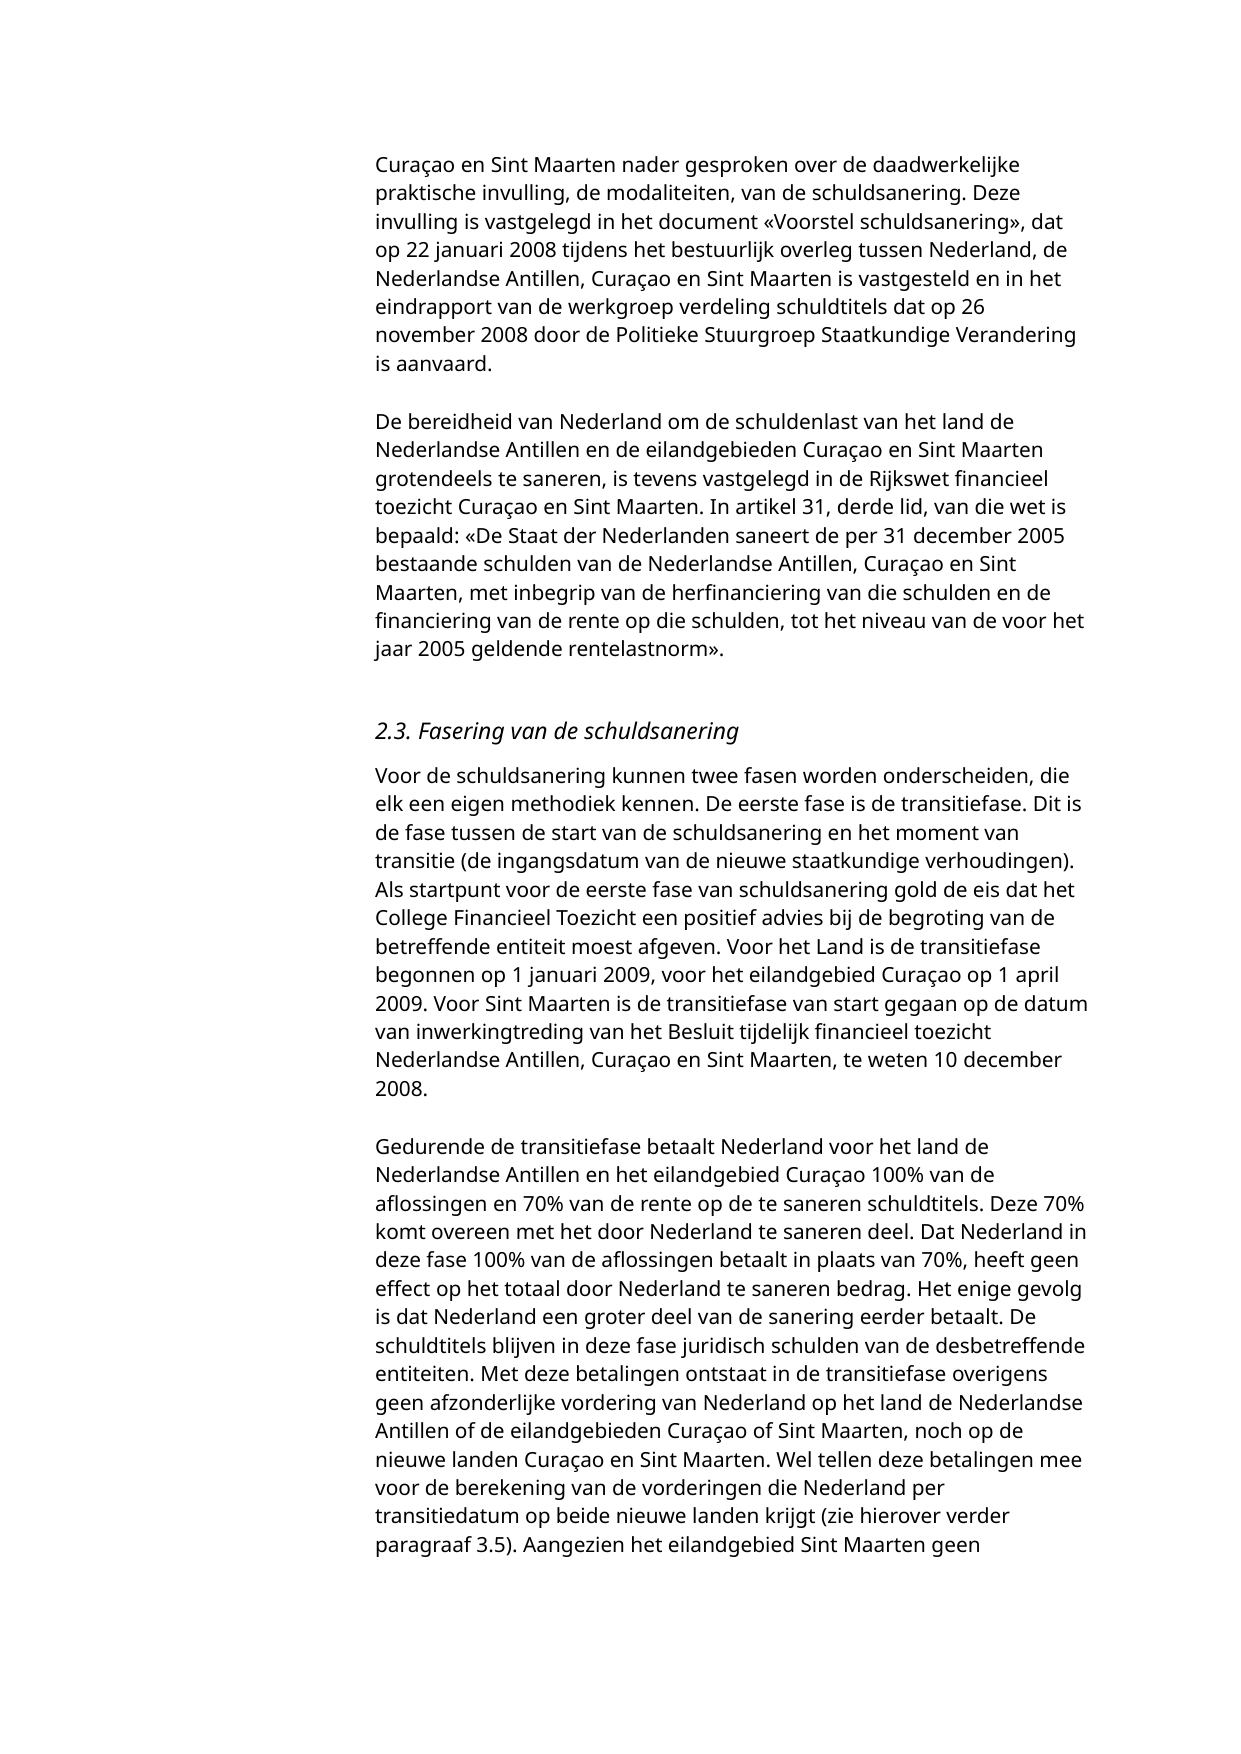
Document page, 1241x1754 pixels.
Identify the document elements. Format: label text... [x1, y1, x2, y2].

text Curaçao en Sint Maarten nader gesproken over de daadwerkelijke praktische invulling, de modaliteiten, van de schuldsanering. Deze invulling is vastgelegd in het document «Voorstel schuldsanering», dat op 22 januari 2008 tijdens het bestuurlijk overleg tussen Nederland, de Nederlandse Antillen, Curaçao en Sint Maarten is vastgesteld en in het eindrapport van de werkgroep verdeling schuldtitels dat op 26 november 2008 door de Politieke Stuurgroep Staatkundige Verandering is aanvaard. [375, 150, 1090, 377]
subtitle 2.3. Fasering van de schuldsanering [375, 715, 1090, 746]
text Voor de schuldsanering kunnen twee fasen worden onderscheiden, die elk een eigen methodiek kennen. De eerste fase is de transitiefase. Dit is de fase tussen de start van de schuldsanering en het moment van transitie (de ingangsdatum van de nieuwe staatkundige verhoudingen). Als startpunt voor de eerste fase van schuldsanering gold de eis dat het College Financieel Toezicht een positief advies bij de begroting van de betreffende entiteit moest afgeven. Voor het Land is de transitiefase begonnen op 1 januari 2009, voor het eilandgebied Curaçao op 1 april 2009. Voor Sint Maarten is de transitiefase van start gegaan op de datum van inwerkingtreding van het Besluit tijdelijk financieel toezicht Nederlandse Antillen, Curaçao en Sint Maarten, te weten 10 december 2008. [375, 761, 1090, 1102]
text De bereidheid van Nederland om de schuldenlast van het land de Nederlandse Antillen en de eilandgebieden Curaçao en Sint Maarten grotendeels te saneren, is tevens vastgelegd in de Rijkswet financieel toezicht Curaçao en Sint Maarten. In artikel 31, derde lid, van die wet is bepaald: «De Staat der Nederlanden saneert de per 31 december 2005 bestaande schulden van de Nederlandse Antillen, Curaçao en Sint Maarten, met inbegrip van de herfinanciering van die schulden en de financiering van de rente op die schulden, tot het niveau van de voor het jaar 2005 geldende rentelastnorm». [375, 407, 1090, 663]
text Gedurende de transitiefase betaalt Nederland voor het land de Nederlandse Antillen en het eilandgebied Curaçao 100% van de aflossingen en 70% van de rente op de te saneren schuldtitels. Deze 70% komt overeen met het door Nederland te saneren deel. Dat Nederland in deze fase 100% van de aflossingen betaalt in plaats van 70%, heeft geen effect op het totaal door Nederland te saneren bedrag. Het enige gevolg is dat Nederland een groter deel van de sanering eerder betaalt. De schuldtitels blijven in deze fase juridisch schulden van de desbetreffende entiteiten. Met deze betalingen ontstaat in de transitiefase overigens geen afzonderlijke vordering van Nederland op het land de Nederlandse Antillen of de eilandgebieden Curaçao of Sint Maarten, noch op de nieuwe landen Curaçao en Sint Maarten. Wel tellen deze betalingen mee voor de berekening van de vorderingen die Nederland per transitiedatum op beide nieuwe landen krijgt (zie hierover verder paragraaf 3.5). Aangezien het eilandgebied Sint Maarten geen [375, 1132, 1090, 1558]
